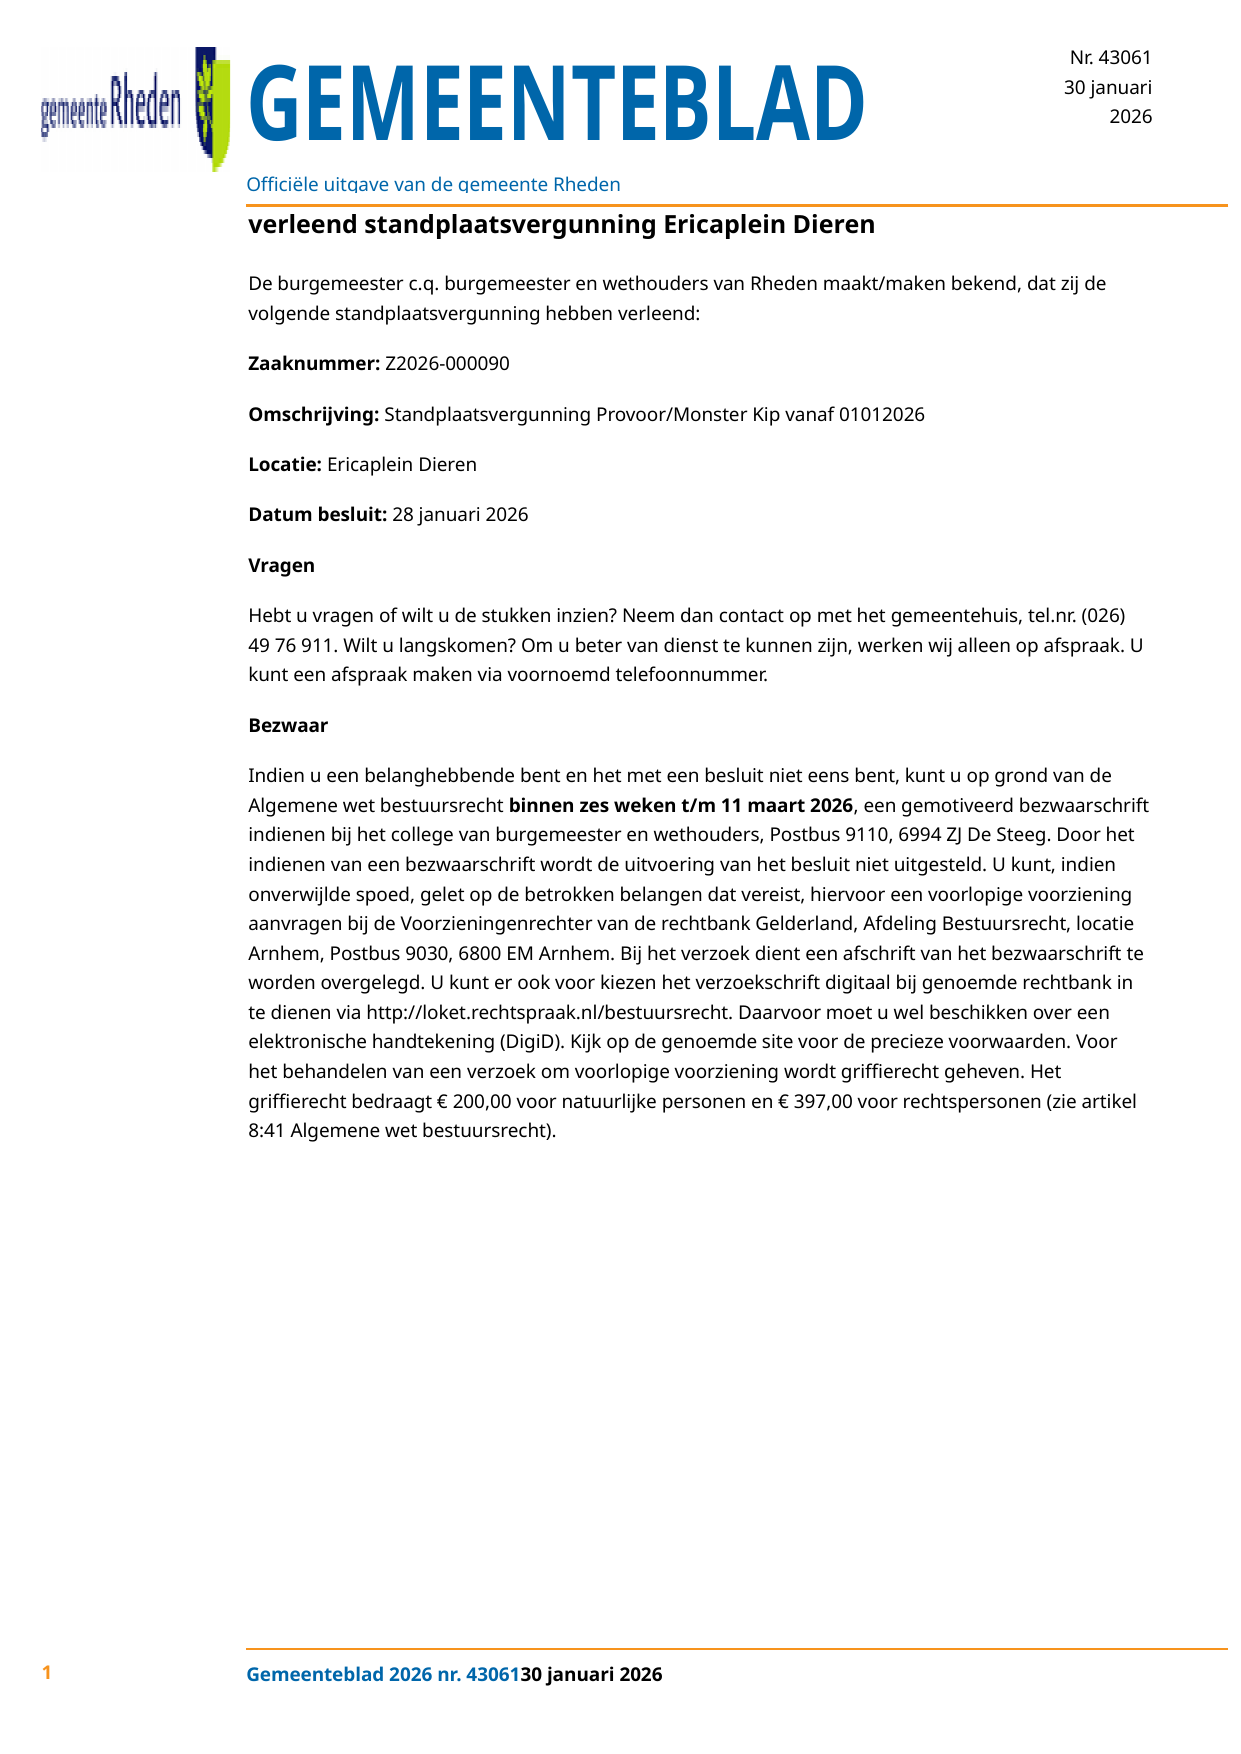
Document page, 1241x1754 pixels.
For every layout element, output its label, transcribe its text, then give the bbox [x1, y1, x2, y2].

text verleend standplaatsvergunning Ericaplein Dieren [248, 207, 1152, 241]
text Omschrijving: Standplaatsvergunning Provoor/Monster Kip vanaf 01012026 [248, 401, 1152, 426]
text Indien u een belanghebbende bent en het met een besluit niet eens bent, kunt u op grond van de Algemene wet bestuursrecht binnen zes weken t/m 11 maart 2026, een gemotiveerd bezwaarschrift indienen bij het college van burgemeester en wethouders, Postbus 9110, 6994 ZJ De Steeg. Door het indienen van een bezwaarschrift wordt de uitvoering van het besluit niet uitgesteld. U kunt, indien onverwijlde spoed, gelet op de betrokken belangen dat vereist, hiervoor een voorlopige voorziening aanvragen bij de Voorzieningenrechter van de rechtbank Gelderland, Afdeling Bestuursrecht, locatie Arnhem, Postbus 9030, 6800 EM Arnhem. Bij het verzoek dient een afschrift van het bezwaarschrift te worden overgelegd. U kunt er ook voor kiezen het verzoekschrift digitaal bij genoemde rechtbank in te dienen via http://loket.rechtspraak.nl/bestuursrecht. Daarvoor moet u wel beschikken over een elektronische handtekening (DigiD). Kijk op de genoemde site voor de precieze voorwaarden. Voor het behandelen van een verzoek om voorlopige voorziening wordt griffierecht geheven. Het griffierecht bedraagt € 200,00 voor natuurlijke personen en € 397,00 voor rechtspersonen (zie artikel 8:41 Algemene wet bestuursrecht). [248, 762, 1152, 1143]
text De burgemeester c.q. burgemeester en wethouders van Rheden maakt/maken bekend, dat zij de volgende standplaatsvergunning hebben verleend: [248, 270, 1152, 326]
text Zaaknummer: Z2026-000090 [248, 350, 1152, 376]
picture [41, 47, 231, 172]
text Locatie: Ericaplein Dieren [248, 451, 1152, 477]
text Hebt u vragen of wilt u de stukken inzien? Neem dan contact op met het gemeentehuis, tel.nr. (026) 49 76 911. Wilt u langskomen? Om u beter van dienst te kunnen zijn, werken wij alleen op afspraak. U kunt een afspraak maken via voornoemd telefoonnummer. [248, 602, 1152, 687]
text Vragen [248, 552, 1152, 578]
text Datum besluit: 28 januari 2026 [248, 502, 1152, 527]
text Bezwaar [248, 712, 1152, 738]
